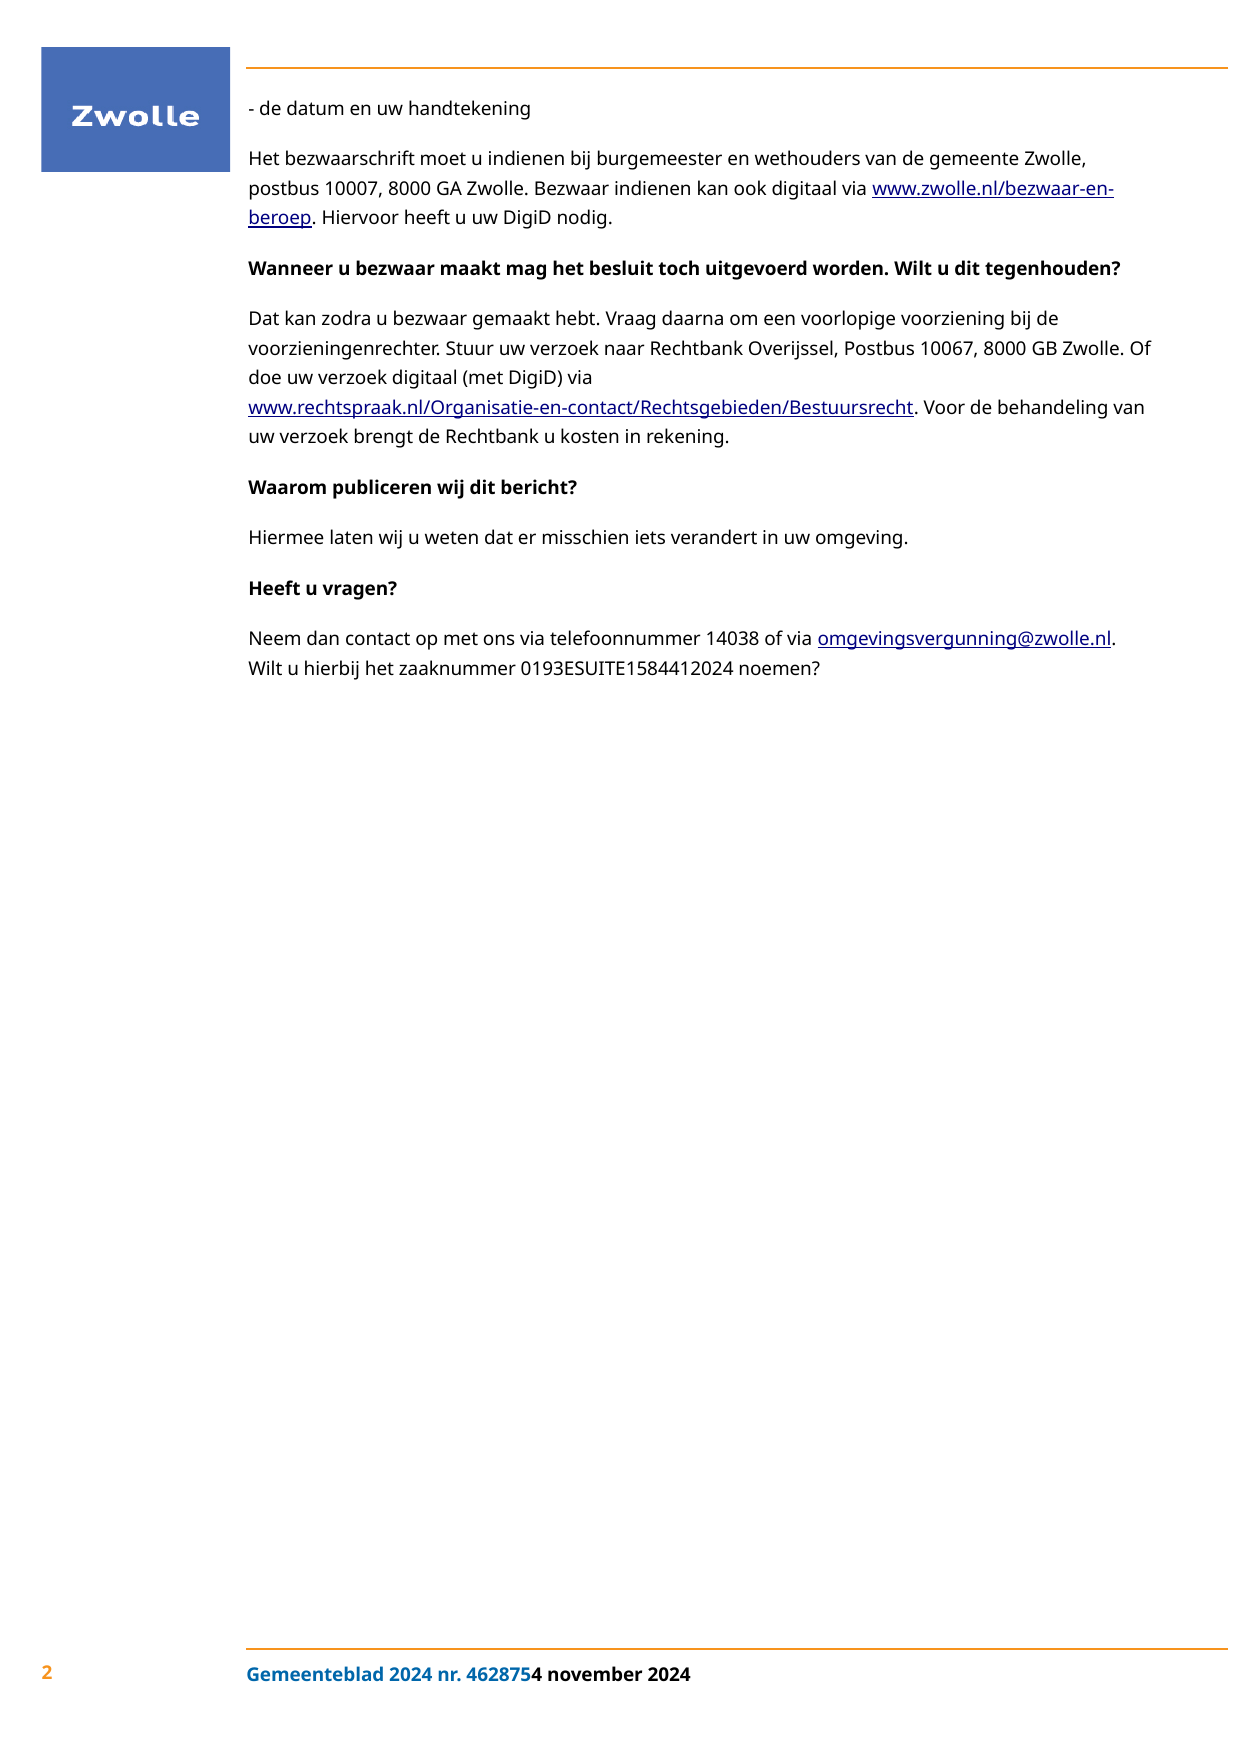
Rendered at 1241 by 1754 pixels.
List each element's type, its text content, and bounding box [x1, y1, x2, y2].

text Waarom publiceren wij dit bericht? [248, 474, 1152, 500]
text Heeft u vragen? [248, 575, 1152, 601]
text - de datum en uw handtekening [248, 95, 1152, 121]
text Dat kan zodra u bezwaar gemaakt hebt. Vraag daarna om een voorlopige voorziening bij de voorzieningenrechter. Stuur uw verzoek naar Rechtbank Overijssel, Postbus 10067, 8000 GB Zwolle. Of doe uw verzoek digitaal (met DigiD) via www.rechtspraak.nl/Organisatie-en-contact/Rechtsgebieden/Bestuursrecht. Voor de behandeling van uw verzoek brengt de Rechtbank u kosten in rekening. [248, 305, 1152, 449]
text Wanneer u bezwaar maakt mag het besluit toch uitgevoerd worden. Wilt u dit tegenhouden? [248, 255, 1152, 281]
text Hiermee laten wij u weten dat er misschien iets verandert in uw omgeving. [248, 524, 1152, 550]
text Het bezwaarschrift moet u indienen bij burgemeester en wethouders van de gemeente Zwolle, postbus 10007, 8000 GA Zwolle. Bezwaar indienen kan ook digitaal via www.zwolle.nl/bezwaar-en-beroep. Hiervoor heeft u uw DigiD nodig. [248, 145, 1152, 230]
picture [41, 47, 231, 172]
text Neem dan contact op met ons via telefoonnummer 14038 of via omgevingsvergunning@zwolle.nl. Wilt u hierbij het zaaknummer 0193ESUITE1584412024 noemen? [248, 625, 1152, 681]
